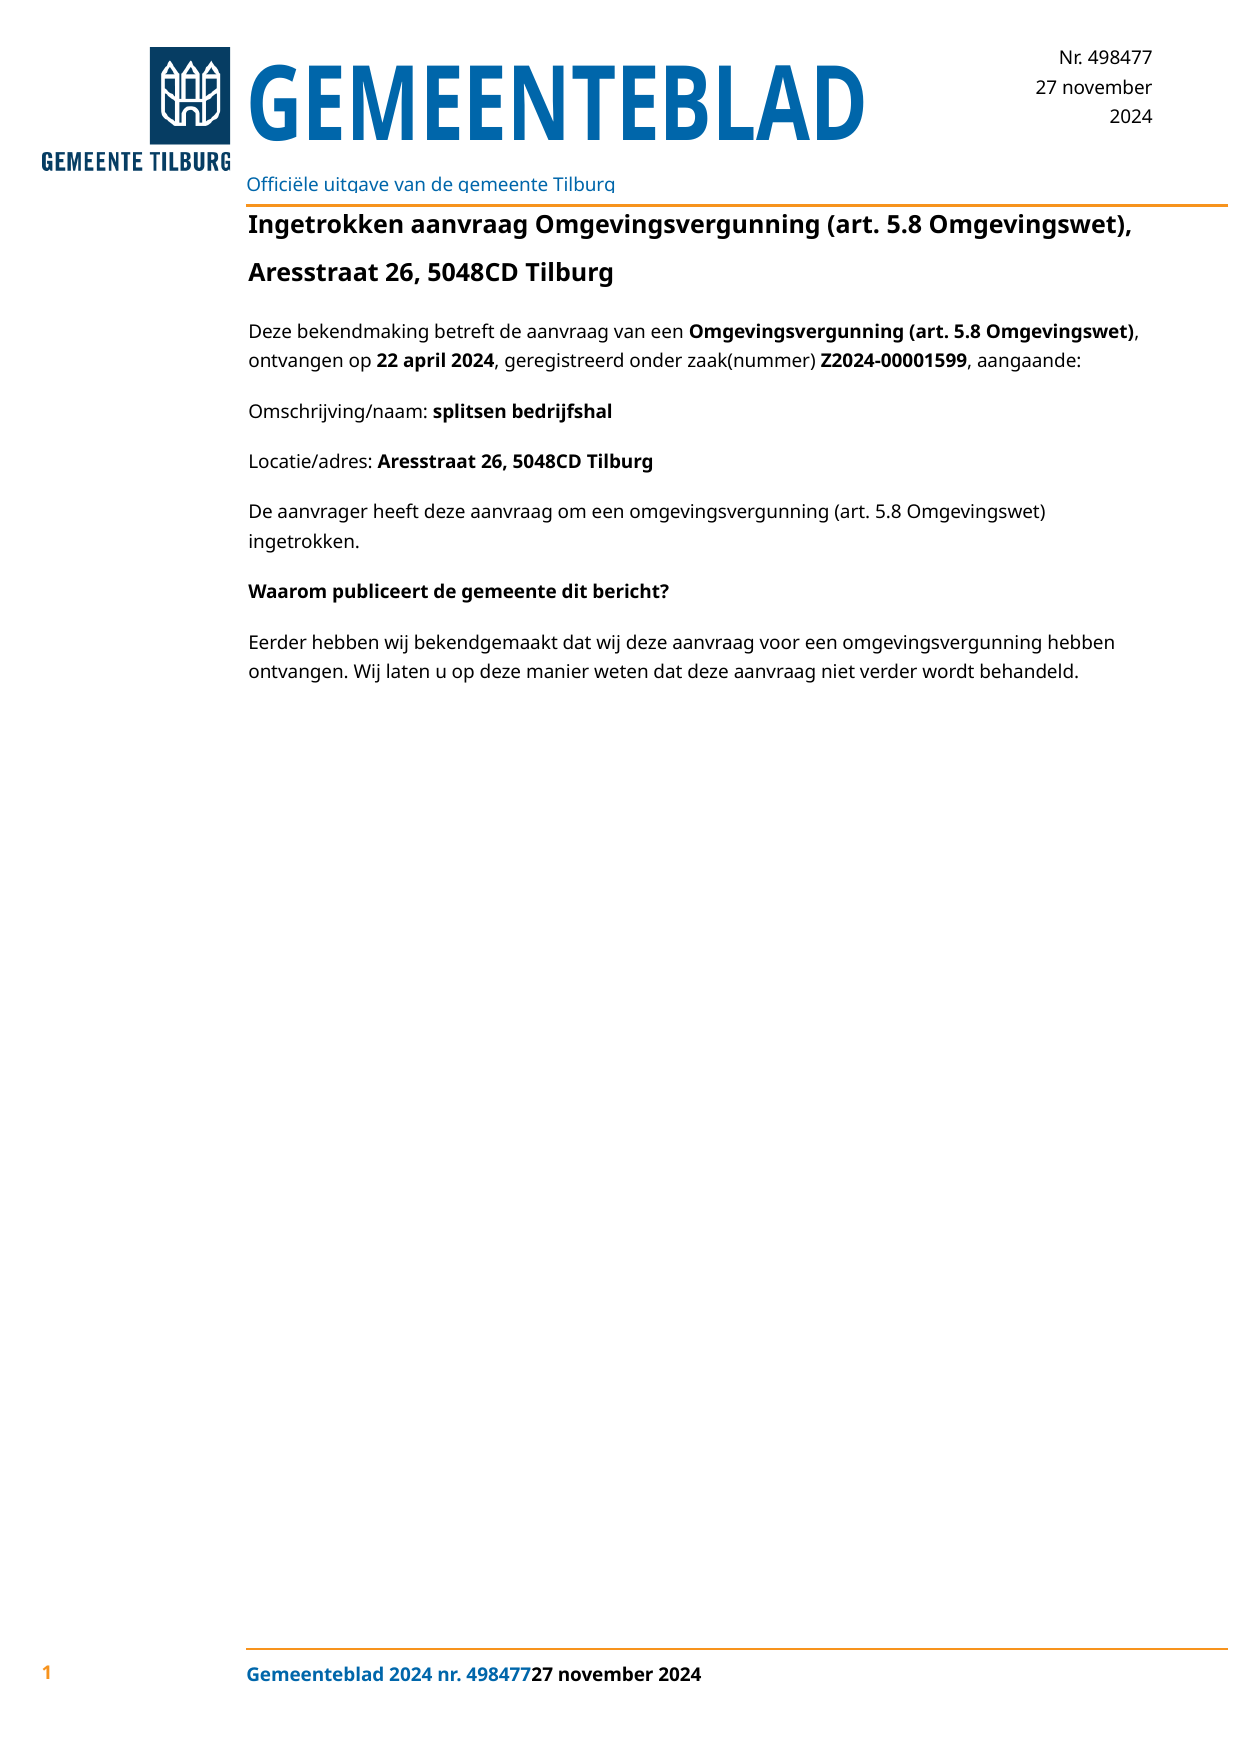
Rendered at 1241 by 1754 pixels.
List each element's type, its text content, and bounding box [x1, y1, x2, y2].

text De aanvrager heeft deze aanvraag om een omgevingsvergunning (art. 5.8 Omgevingswet) ingetrokken. [248, 499, 1152, 554]
text Deze bekendmaking betreft de aanvraag van een Omgevingsvergunning (art. 5.8 Omgevingswet), ontvangen op 22 april 2024, geregistreerd onder zaak(nummer) Z2024-00001599, aangaande: [248, 318, 1152, 373]
text Locatie/adres: Aresstraat 26, 5048CD Tilburg [248, 448, 1152, 474]
text Ingetrokken aanvraag Omgevingsvergunning (art. 5.8 Omgevingswet), Aresstraat 26, 5048CD Tilburg [248, 207, 1152, 288]
text Omschrijving/naam: splitsen bedrijfshal [248, 398, 1152, 424]
text Waarom publiceert de gemeente dit bericht? [248, 579, 1152, 604]
text Eerder hebben wij bekendgemaakt dat wij deze aanvraag voor een omgevingsvergunning hebben ontvangen. Wij laten u op deze manier weten dat deze aanvraag niet verder wordt behandeld. [248, 629, 1152, 684]
picture [41, 47, 231, 172]
